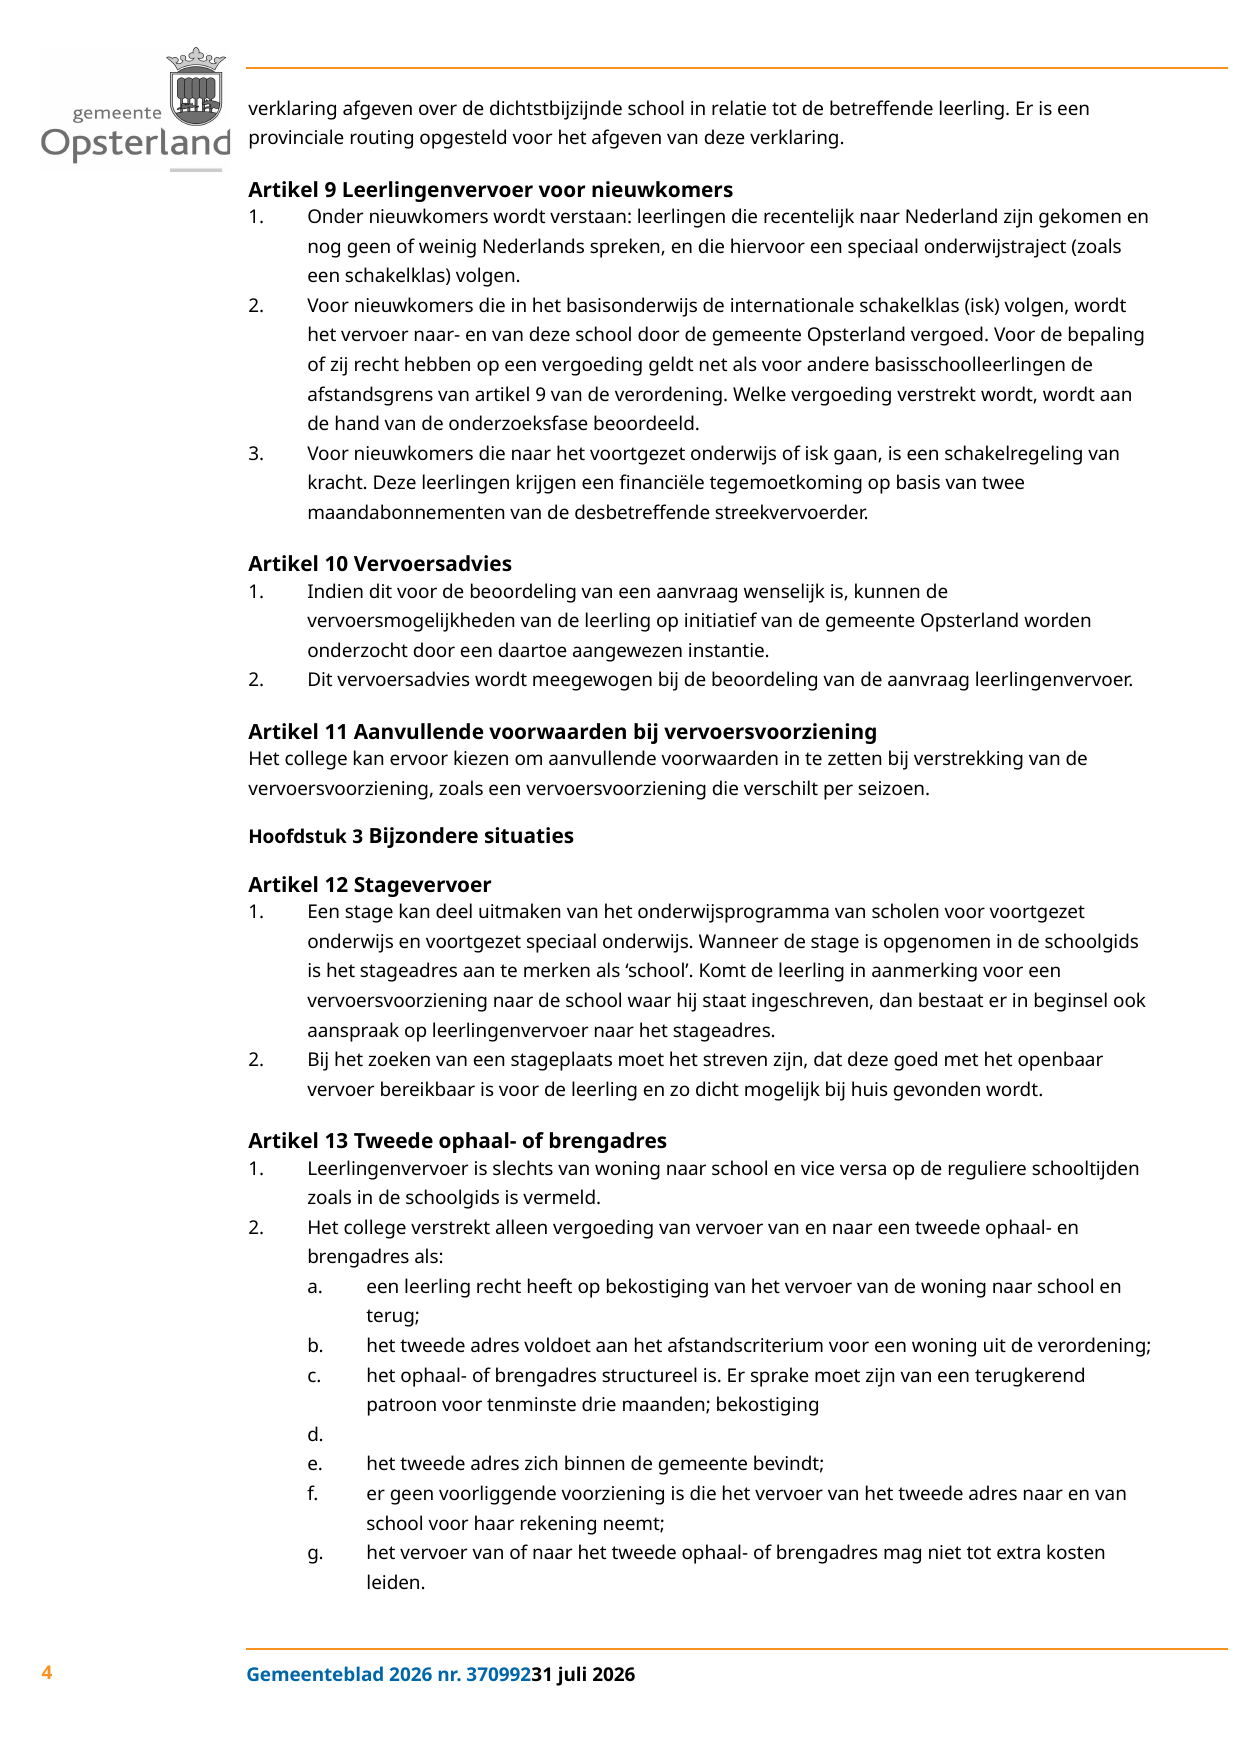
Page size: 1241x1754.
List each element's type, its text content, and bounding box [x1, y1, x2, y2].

text Hoofdstuk 3 Bijzondere situaties [248, 821, 1152, 849]
text Artikel 10 Vervoersadvies [248, 549, 1152, 578]
list het tweede adres zich binnen de gemeente bevindt; [307, 1451, 1152, 1476]
list Het college verstrekt alleen vergoeding van vervoer van en naar een tweede ophaal- en brengadres als: [248, 1214, 1152, 1269]
text Artikel 9 Leerlingenvervoer voor nieuwkomers [248, 175, 1152, 203]
picture [41, 47, 231, 172]
list Onder nieuwkomers wordt verstaan: leerlingen die recentelijk naar Nederland zijn gekomen en nog geen of weinig Nederlands spreken, en die hiervoor een speciaal onderwijstraject (zoals een schakelklas) volgen. [248, 203, 1152, 288]
list Voor nieuwkomers die in het basisonderwijs de internationale schakelklas (isk) volgen, wordt het vervoer naar- en van deze school door de gemeente Opsterland vergoed. Voor de bepaling of zij recht hebben op een vergoeding geldt net als voor andere basisschoolleerlingen de afstandsgrens van artikel 9 van de verordening. Welke vergoeding verstrekt wordt, wordt aan de hand van de onderzoeksfase beoordeeld. [248, 292, 1152, 436]
list Bij het zoeken van een stageplaats moet het streven zijn, dat deze goed met het openbaar vervoer bereikbaar is voor de leerling en zo dicht mogelijk bij huis gevonden wordt. [248, 1046, 1152, 1102]
list Dit vervoersadvies wordt meegewogen bij de beoordeling van de aanvraag leerlingenvervoer. [248, 667, 1152, 692]
text verklaring afgeven over de dichtstbijzijnde school in relatie tot de betreffende leerling. Er is een provinciale routing opgesteld voor het afgeven van deze verklaring. [248, 95, 1152, 150]
text Artikel 12 Stagevervoer [248, 870, 1152, 898]
list Indien dit voor de beoordeling van een aanvraag wenselijk is, kunnen de vervoersmogelijkheden van de leerling op initiatief van de gemeente Opsterland worden onderzocht door een daartoe aangewezen instantie. [248, 578, 1152, 663]
text Artikel 11 Aanvullende voorwaarden bij vervoersvoorziening [248, 717, 1152, 746]
list Een stage kan deel uitmaken van het onderwijsprogramma van scholen voor voortgezet onderwijs en voortgezet speciaal onderwijs. Wanneer de stage is opgenomen in de schoolgids is het stageadres aan te merken als ‘school’. Komt de leerling in aanmerking voor een vervoersvoorziening naar de school waar hij staat ingeschreven, dan bestaat er in beginsel ook aanspraak op leerlingenvervoer naar het stageadres. [248, 898, 1152, 1042]
list Leerlingenvervoer is slechts van woning naar school en vice versa op de reguliere schooltijden zoals in de schoolgids is vermeld. [248, 1155, 1152, 1210]
text Het college kan ervoor kiezen om aanvullende voorwaarden in te zetten bij verstrekking van de vervoersvoorziening, zoals een vervoersvoorziening die verschilt per seizoen. [248, 746, 1152, 801]
list het tweede adres voldoet aan het afstandscriterium voor een woning uit de verordening; [307, 1332, 1152, 1358]
text Artikel 13 Tweede ophaal- of brengadres [248, 1126, 1152, 1155]
list een leerling recht heeft op bekostiging van het vervoer van de woning naar school en terug; [307, 1273, 1152, 1328]
list het ophaal- of brengadres structureel is. Er sprake moet zijn van een terugkerend patroon voor tenminste drie maanden; bekostiging [307, 1362, 1152, 1417]
list Voor nieuwkomers die naar het voortgezet onderwijs of isk gaan, is een schakelregeling van kracht. Deze leerlingen krijgen een financiële tegemoetkoming op basis van twee maandabonnementen van de desbetreffende streekvervoerder. [248, 440, 1152, 525]
list er geen voorliggende voorziening is die het vervoer van het tweede adres naar en van school voor haar rekening neemt; [307, 1480, 1152, 1536]
list het vervoer van of naar het tweede ophaal- of brengadres mag niet tot extra kosten leiden. [307, 1539, 1152, 1595]
